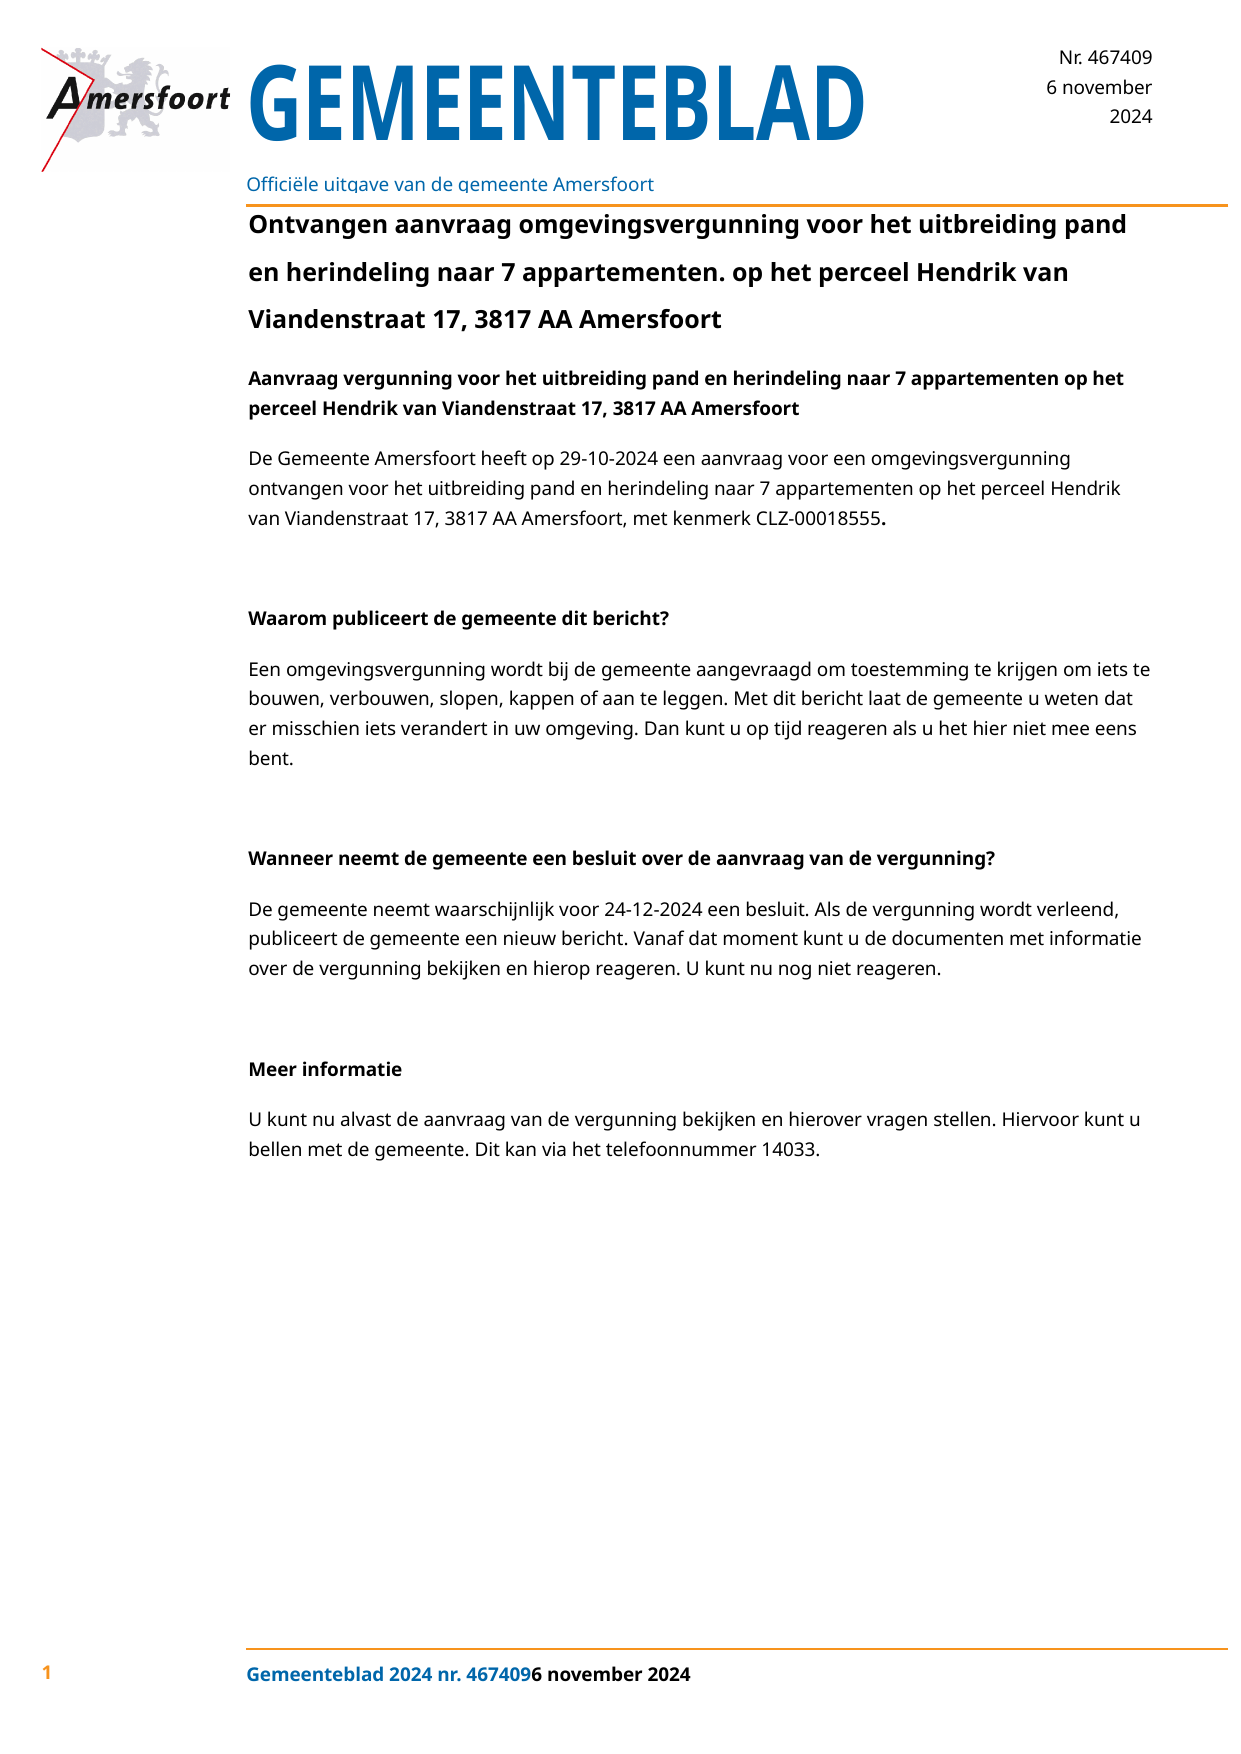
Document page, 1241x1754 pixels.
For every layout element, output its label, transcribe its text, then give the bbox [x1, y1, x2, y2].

text Een omgevingsvergunning wordt bij de gemeente aangevraagd om toestemming te krijgen om iets te bouwen, verbouwen, slopen, kappen of aan te leggen. Met dit bericht laat de gemeente u weten dat er misschien iets verandert in uw omgeving. Dan kunt u op tijd reageren als u het hier niet mee eens bent. [248, 656, 1152, 770]
text Ontvangen aanvraag omgevingsvergunning voor het uitbreiding pand en herindeling naar 7 appartementen. op het perceel Hendrik van Viandenstraat 17, 3817 AA Amersfoort [248, 207, 1152, 336]
picture [41, 47, 231, 172]
text De gemeente neemt waarschijnlijk voor 24-12-2024 een besluit. Als de vergunning wordt verleend, publiceert de gemeente een nieuw bericht. Vanaf dat moment kunt u de documenten met informatie over de vergunning bekijken en hierop reageren. U kunt nu nog niet reageren. [248, 896, 1152, 981]
text Waarom publiceert de gemeente dit bericht? [248, 606, 1152, 631]
text U kunt nu alvast de aanvraag van de vergunning bekijken en hierover vragen stellen. Hiervoor kunt u bellen met de gemeente. Dit kan via het telefoonnummer 14033. [248, 1106, 1152, 1162]
text Aanvraag vergunning voor het uitbreiding pand en herindeling naar 7 appartementen op het perceel Hendrik van Viandenstraat 17, 3817 AA Amersfoort [248, 366, 1152, 421]
text De Gemeente Amersfoort heeft op 29-10-2024 een aanvraag voor een omgevingsvergunning ontvangen voor het uitbreiding pand en herindeling naar 7 appartementen op het perceel Hendrik van Viandenstraat 17, 3817 AA Amersfoort, met kenmerk CLZ-00018555. [248, 446, 1152, 530]
text Wanneer neemt de gemeente een besluit over de aanvraag van de vergunning? [248, 846, 1152, 871]
text Meer informatie [248, 1056, 1152, 1082]
